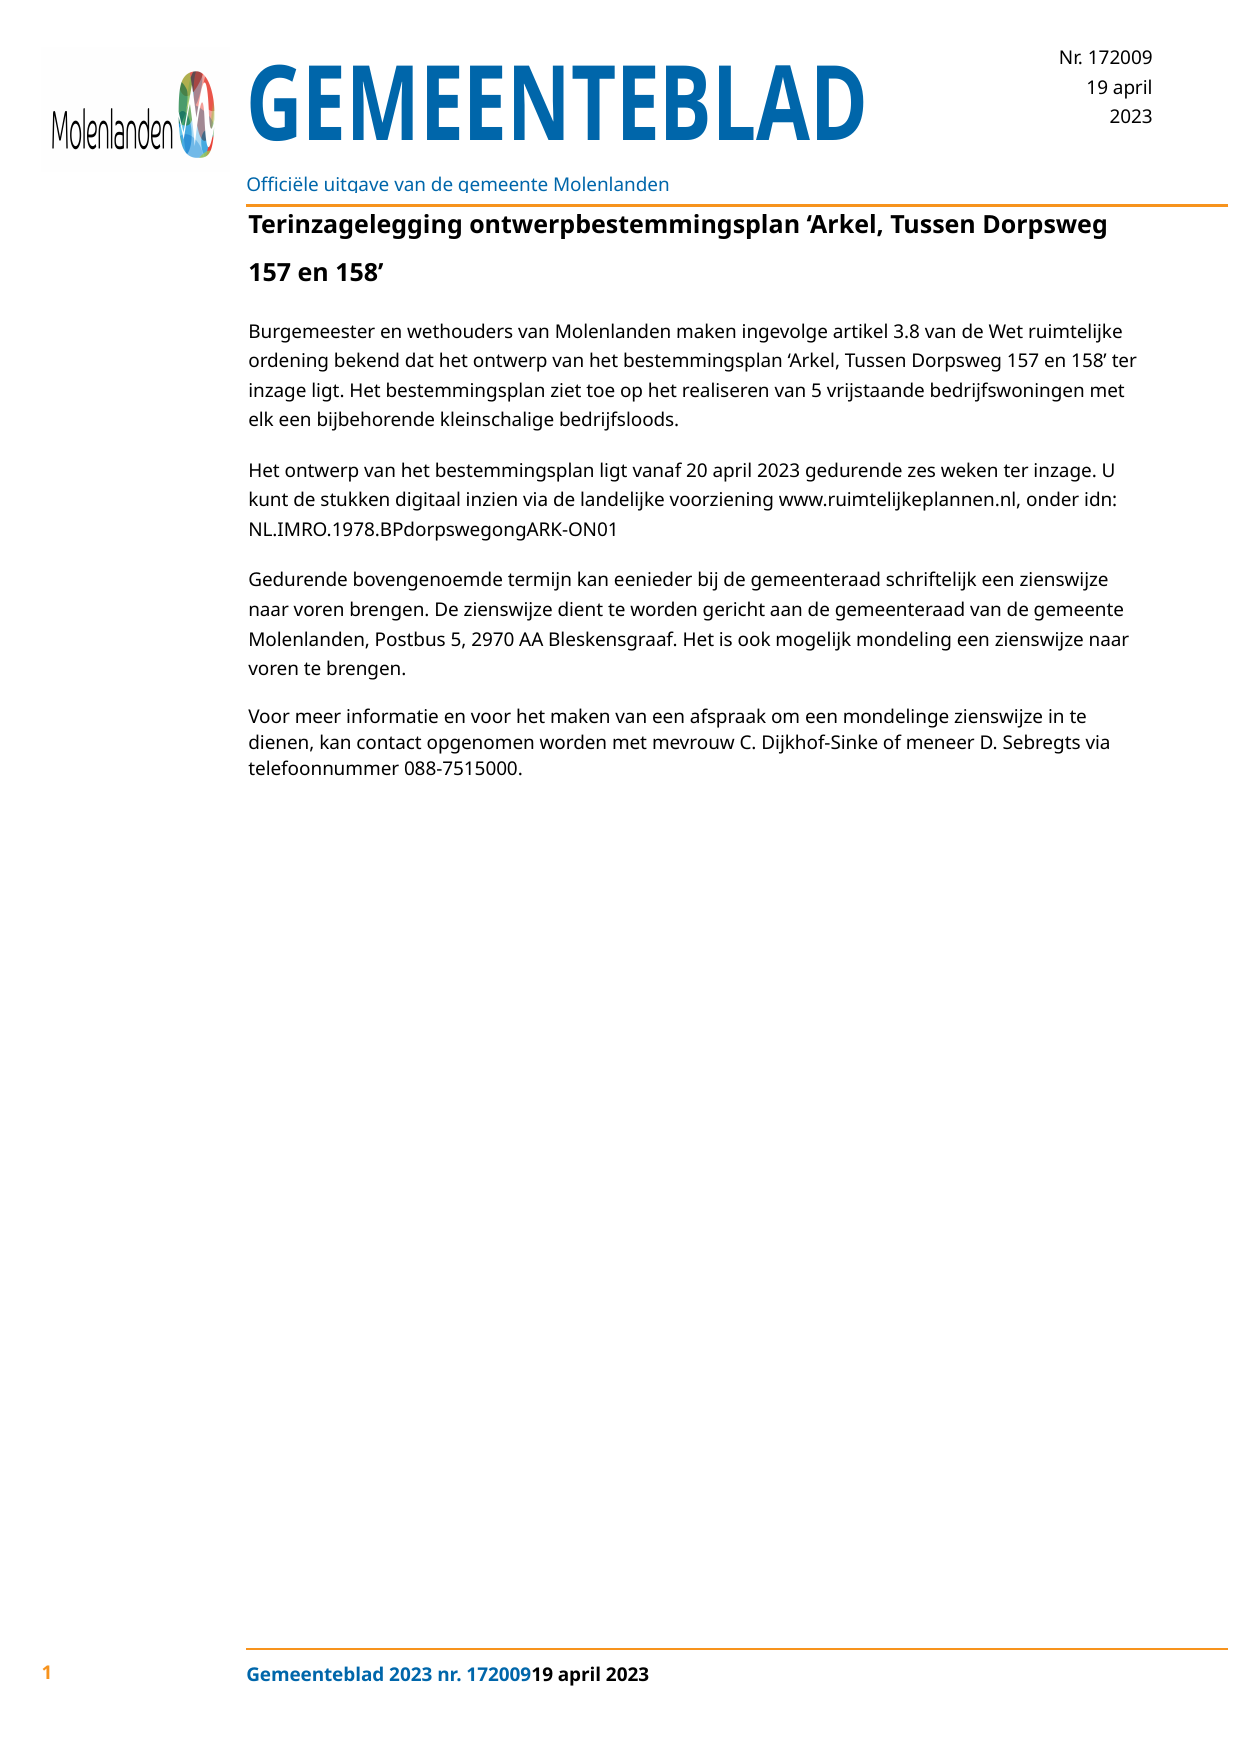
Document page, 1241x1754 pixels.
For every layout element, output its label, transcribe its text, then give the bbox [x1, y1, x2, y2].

picture [41, 47, 231, 172]
text Terinzagelegging ontwerpbestemmingsplan ‘Arkel, Tussen Dorpsweg 157 en 158’ [248, 207, 1152, 288]
text Voor meer informatie en voor het maken van een afspraak om een mondelinge zienswijze in te dienen, kan contact opgenomen worden met mevrouw C. Dijkhof-Sinke of meneer D. Sebregts via telefoonnummer 088-7515000. [248, 703, 1152, 780]
text Burgemeester en wethouders van Molenlanden maken ingevolge artikel 3.8 van de Wet ruimtelijke ordening bekend dat het ontwerp van het bestemmingsplan ‘Arkel, Tussen Dorpsweg 157 en 158’ ter inzage ligt. Het bestemmingsplan ziet toe op het realiseren van 5 vrijstaande bedrijfswoningen met elk een bijbehorende kleinschalige bedrijfsloods. [248, 318, 1152, 432]
text Gedurende bovengenoemde termijn kan eenieder bij de gemeenteraad schriftelijk een zienswijze naar voren brengen. De zienswijze dient te worden gericht aan de gemeenteraad van de gemeente Molenlanden, Postbus 5, 2970 AA Bleskensgraaf. Het is ook mogelijk mondeling een zienswijze naar voren te brengen. [248, 567, 1152, 681]
text Het ontwerp van het bestemmingsplan ligt vanaf 20 april 2023 gedurende zes weken ter inzage. U kunt de stukken digitaal inzien via de landelijke voorziening www.ruimtelijkeplannen.nl, onder idn: NL.IMRO.1978.BPdorpswegongARK-ON01 [248, 457, 1152, 542]
